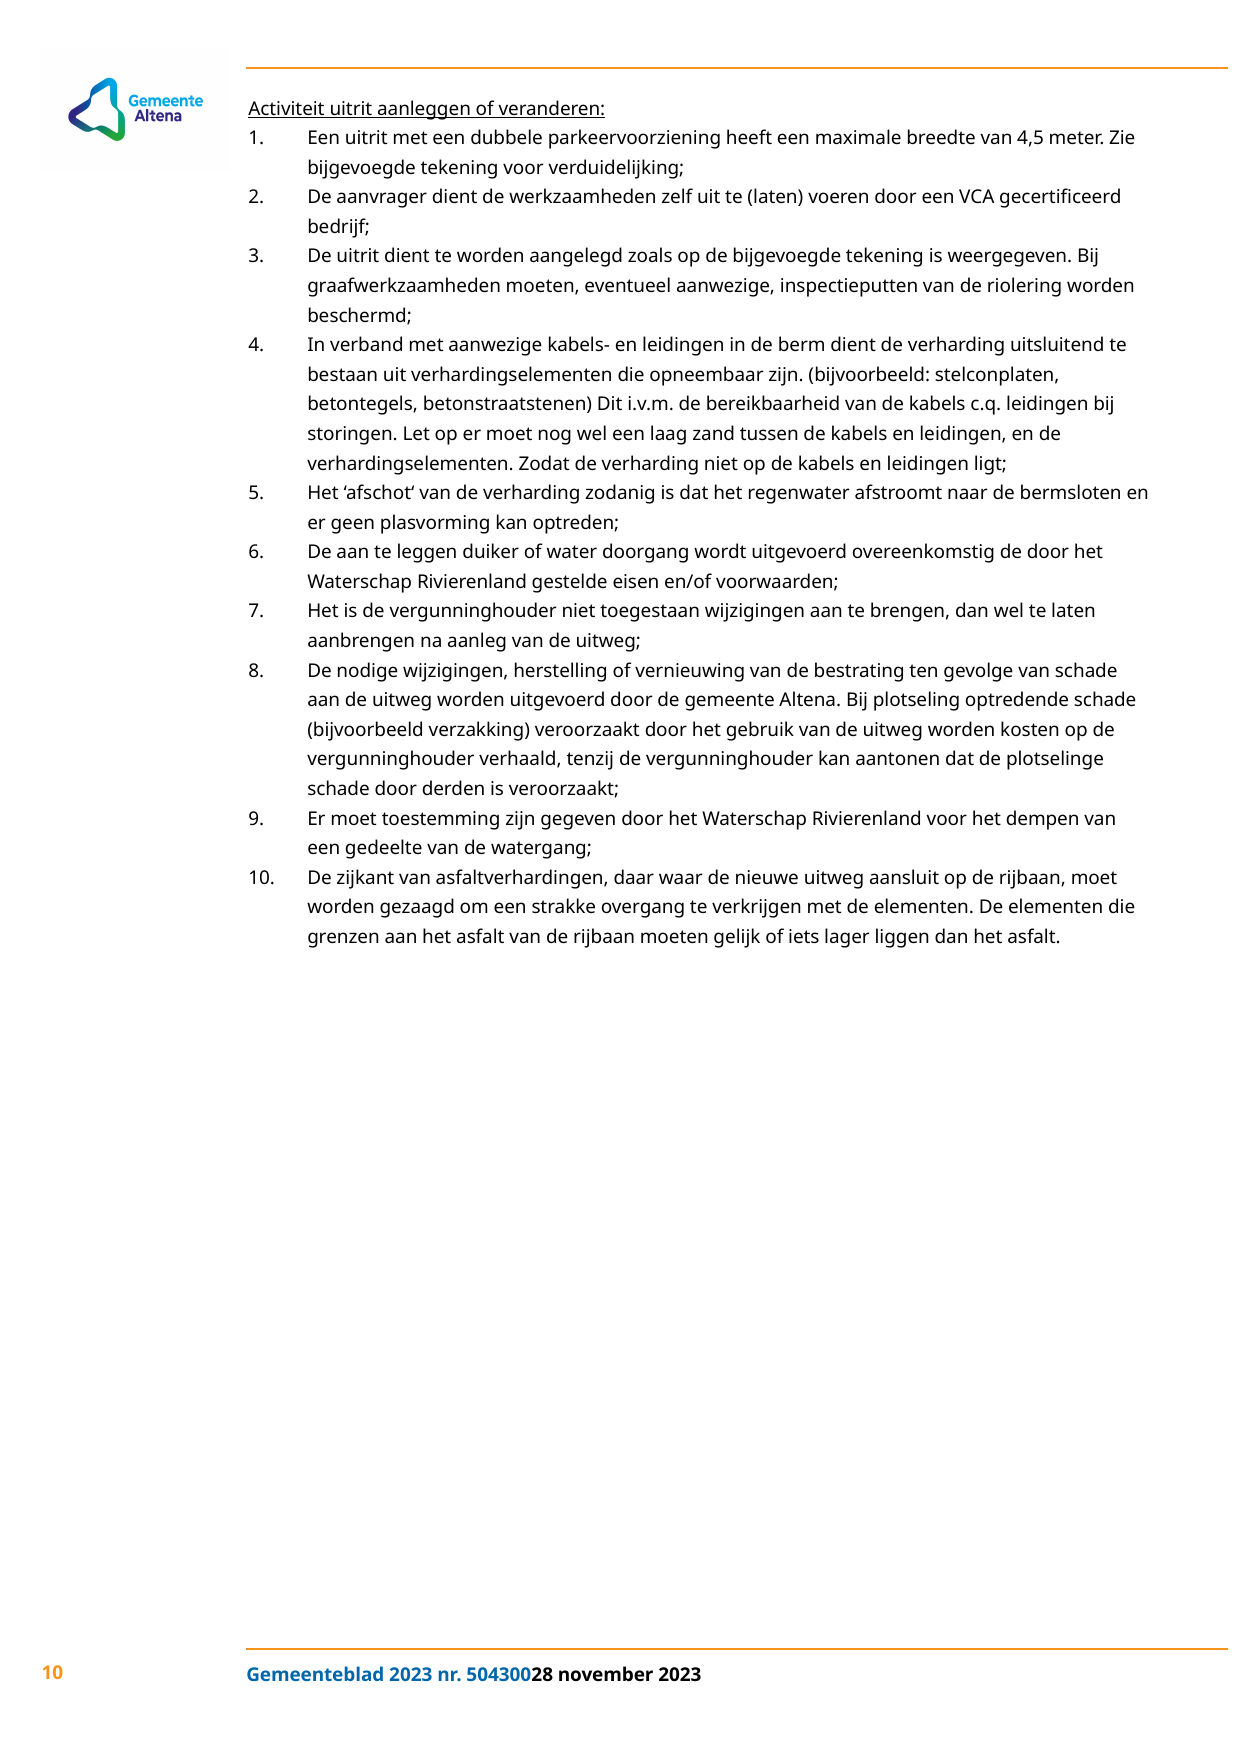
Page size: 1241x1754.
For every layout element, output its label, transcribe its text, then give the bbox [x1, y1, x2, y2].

list Het ‘afschot‘ van de verharding zodanig is dat het regenwater afstroomt naar de bermsloten en er geen plasvorming kan optreden; [248, 479, 1152, 535]
list De nodige wijzigingen, herstelling of vernieuwing van de bestrating ten gevolge van schade aan de uitweg worden uitgevoerd door de gemeente Altena. Bij plotseling optredende schade (bijvoorbeeld verzakking) veroorzaakt door het gebruik van de uitweg worden kosten op de vergunninghouder verhaald, tenzij de vergunninghouder kan aantonen dat de plotselinge schade door derden is veroorzaakt; [248, 657, 1152, 801]
list Een uitrit met een dubbele parkeervoorziening heeft een maximale breedte van 4,5 meter. Zie bijgevoegde tekening voor verduidelijking; [248, 124, 1152, 180]
list De aan te leggen duiker of water doorgang wordt uitgevoerd overeenkomstig de door het Waterschap Rivierenland gestelde eisen en/of voorwaarden; [248, 538, 1152, 594]
list De aanvrager dient de werkzaamheden zelf uit te (laten) voeren door een VCA gecertificeerd bedrijf; [248, 183, 1152, 239]
list Het is de vergunninghouder niet toegestaan wijzigingen aan te brengen, dan wel te laten aanbrengen na aanleg van de uitweg; [248, 598, 1152, 653]
text Activiteit uitrit aanleggen of veranderen: [248, 95, 1152, 121]
list De uitrit dient te worden aangelegd zoals op de bijgevoegde tekening is weergegeven. Bij graafwerkzaamheden moeten, eventueel aanwezige, inspectieputten van de riolering worden beschermd; [248, 243, 1152, 328]
picture [41, 47, 231, 172]
list De zijkant van asfaltverhardingen, daar waar de nieuwe uitweg aansluit op de rijbaan, moet worden gezaagd om een strakke overgang te verkrijgen met de elementen. De elementen die grenzen aan het asfalt van de rijbaan moeten gelijk of iets lager liggen dan het asfalt. [248, 864, 1152, 949]
list In verband met aanwezige kabels- en leidingen in de berm dient de verharding uitsluitend te bestaan uit verhardingselementen die opneembaar zijn. (bijvoorbeeld: stelconplaten, betontegels, betonstraatstenen) Dit i.v.m. de bereikbaarheid van de kabels c.q. leidingen bij storingen. Let op er moet nog wel een laag zand tussen de kabels en leidingen, en de verhardingselementen. Zodat de verharding niet op de kabels en leidingen ligt; [248, 331, 1152, 476]
list Er moet toestemming zijn gegeven door het Waterschap Rivierenland voor het dempen van een gedeelte van de watergang; [248, 805, 1152, 860]
